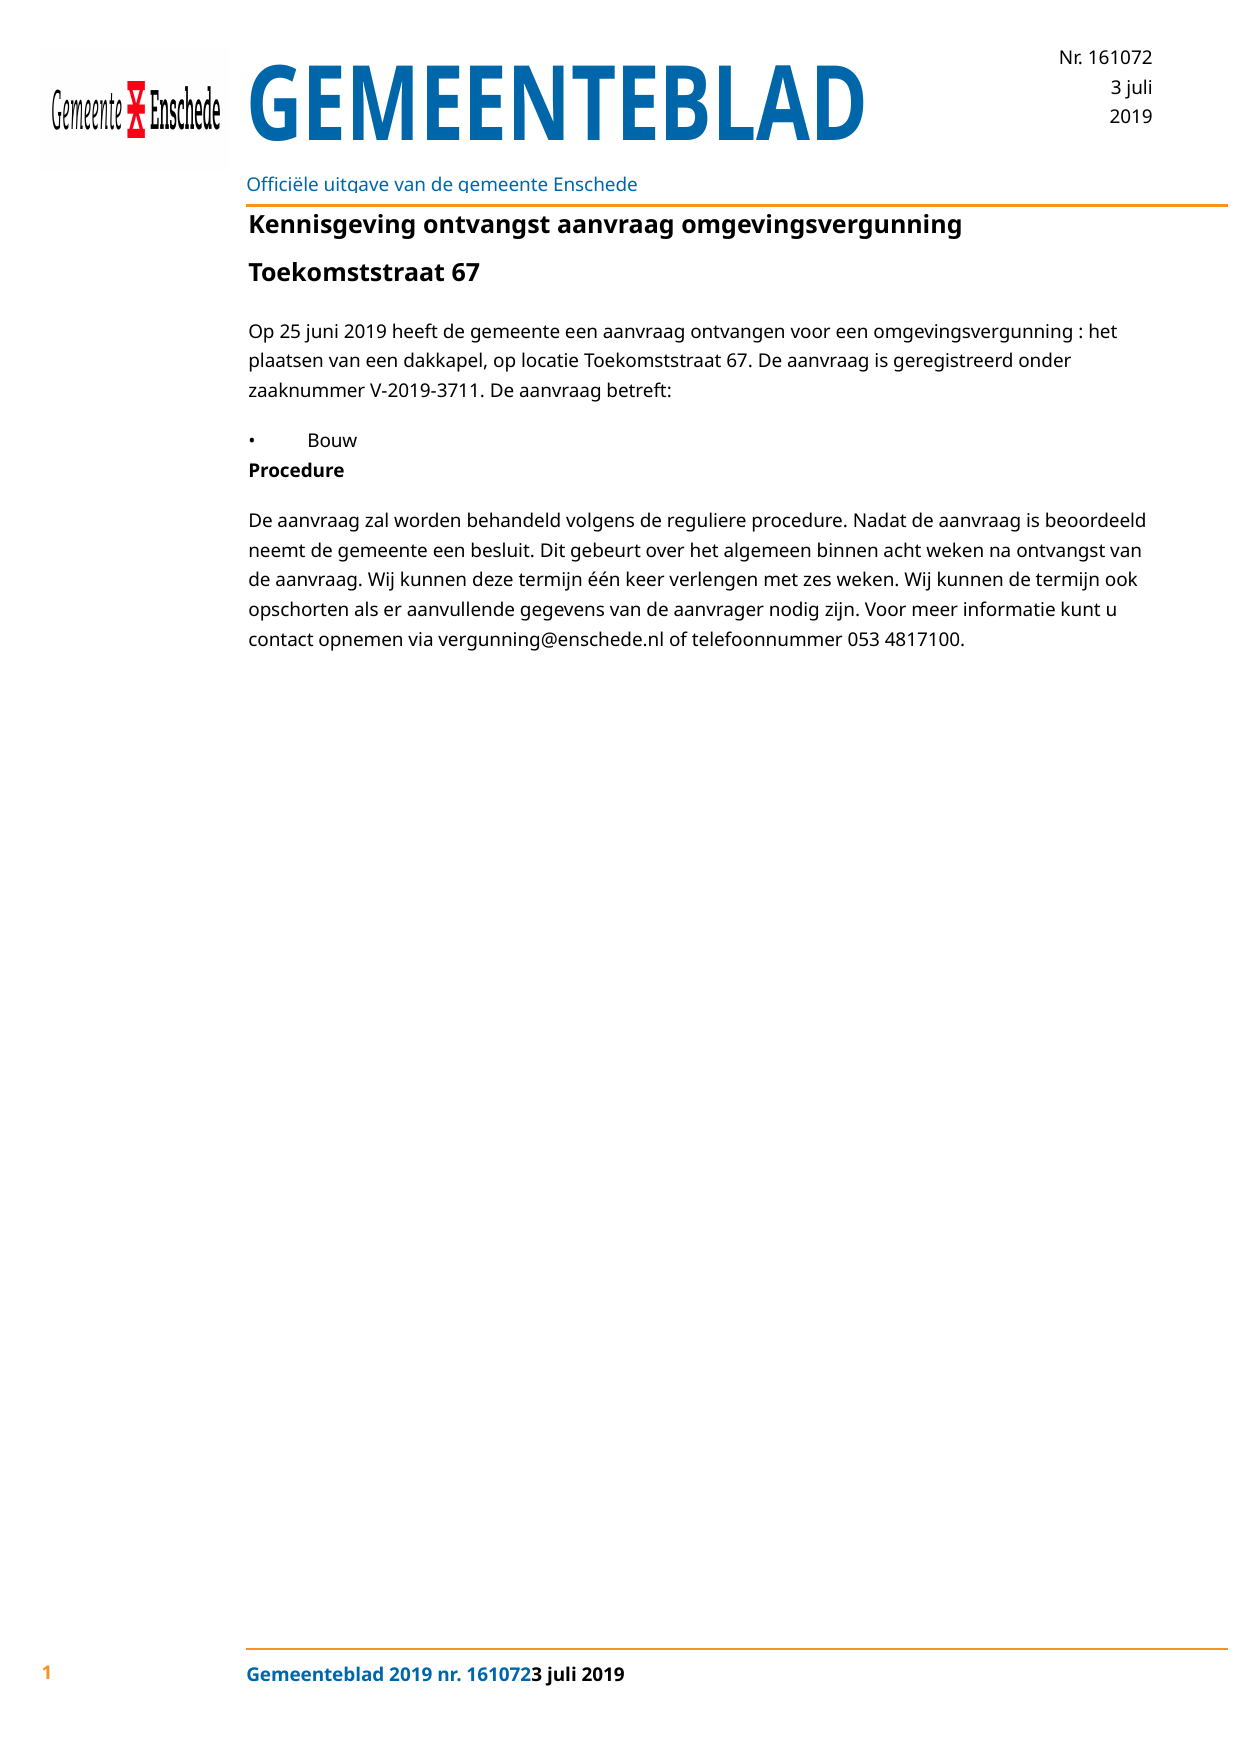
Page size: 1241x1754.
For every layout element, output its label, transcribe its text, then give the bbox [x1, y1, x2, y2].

text Kennisgeving ontvangst aanvraag omgevingsvergunning Toekomststraat 67 [248, 207, 1152, 288]
text Procedure [248, 457, 1152, 483]
list Bouw [248, 427, 1152, 453]
text Op 25 juni 2019 heeft de gemeente een aanvraag ontvangen voor een omgevingsvergunning : het plaatsen van een dakkapel, op locatie Toekomststraat 67. De aanvraag is geregistreerd onder zaaknummer V-2019-3711. De aanvraag betreft: [248, 318, 1152, 403]
text De aanvraag zal worden behandeld volgens de reguliere procedure. Nadat de aanvraag is beoordeeld neemt de gemeente een besluit. Dit gebeurt over het algemeen binnen acht weken na ontvangst van de aanvraag. Wij kunnen deze termijn één keer verlengen met zes weken. Wij kunnen de termijn ook opschorten als er aanvullende gegevens van de aanvrager nodig zijn. Voor meer informatie kunt u contact opnemen via vergunning@enschede.nl of telefoonnummer 053 4817100. [248, 507, 1152, 652]
picture [41, 47, 231, 172]
